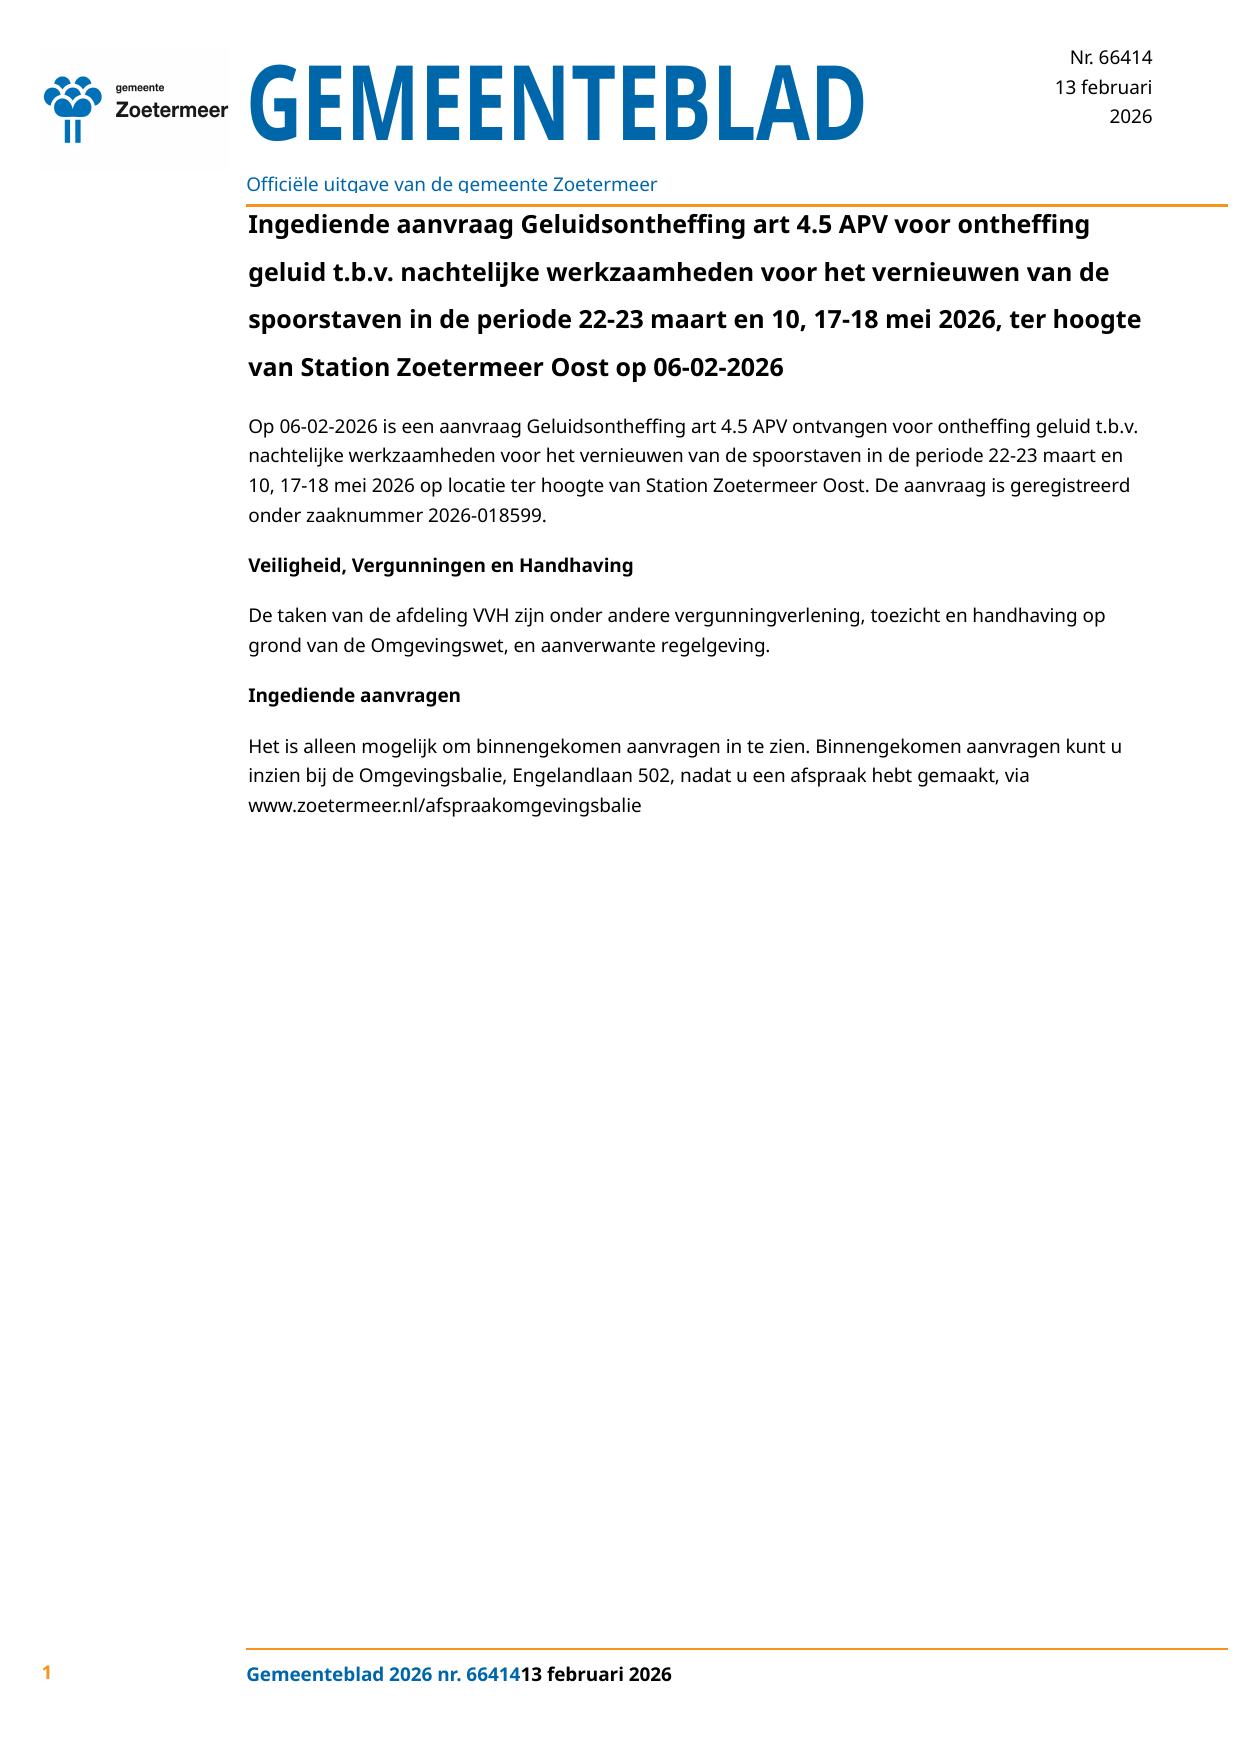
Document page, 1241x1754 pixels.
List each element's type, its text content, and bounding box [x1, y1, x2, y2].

text Veiligheid, Vergunningen en Handhaving [248, 552, 1152, 578]
text Op 06-02-2026 is een aanvraag Geluidsontheffing art 4.5 APV ontvangen voor ontheffing geluid t.b.v. nachtelijke werkzaamheden voor het vernieuwen van de spoorstaven in de periode 22-23 maart en 10, 17-18 mei 2026 op locatie ter hoogte van Station Zoetermeer Oost. De aanvraag is geregistreerd onder zaaknummer 2026-018599. [248, 413, 1152, 528]
text Het is alleen mogelijk om binnengekomen aanvragen in te zien. Binnengekomen aanvragen kunt u inzien bij de Omgevingsbalie, Engelandlaan 502, nadat u een afspraak hebt gemaakt, via www.zoetermeer.nl/afspraakomgevingsbalie [248, 733, 1152, 818]
text De taken van de afdeling VVH zijn onder andere vergunningverlening, toezicht en handhaving op grond van de Omgevingswet, en aanverwante regelgeving. [248, 603, 1152, 658]
text Ingediende aanvragen [248, 683, 1152, 708]
text Ingediende aanvraag Geluidsontheffing art 4.5 APV voor ontheffing geluid t.b.v. nachtelijke werkzaamheden voor het vernieuwen van de spoorstaven in de periode 22-23 maart en 10, 17-18 mei 2026, ter hoogte van Station Zoetermeer Oost op 06-02-2026 [248, 207, 1152, 384]
picture [41, 47, 231, 172]
